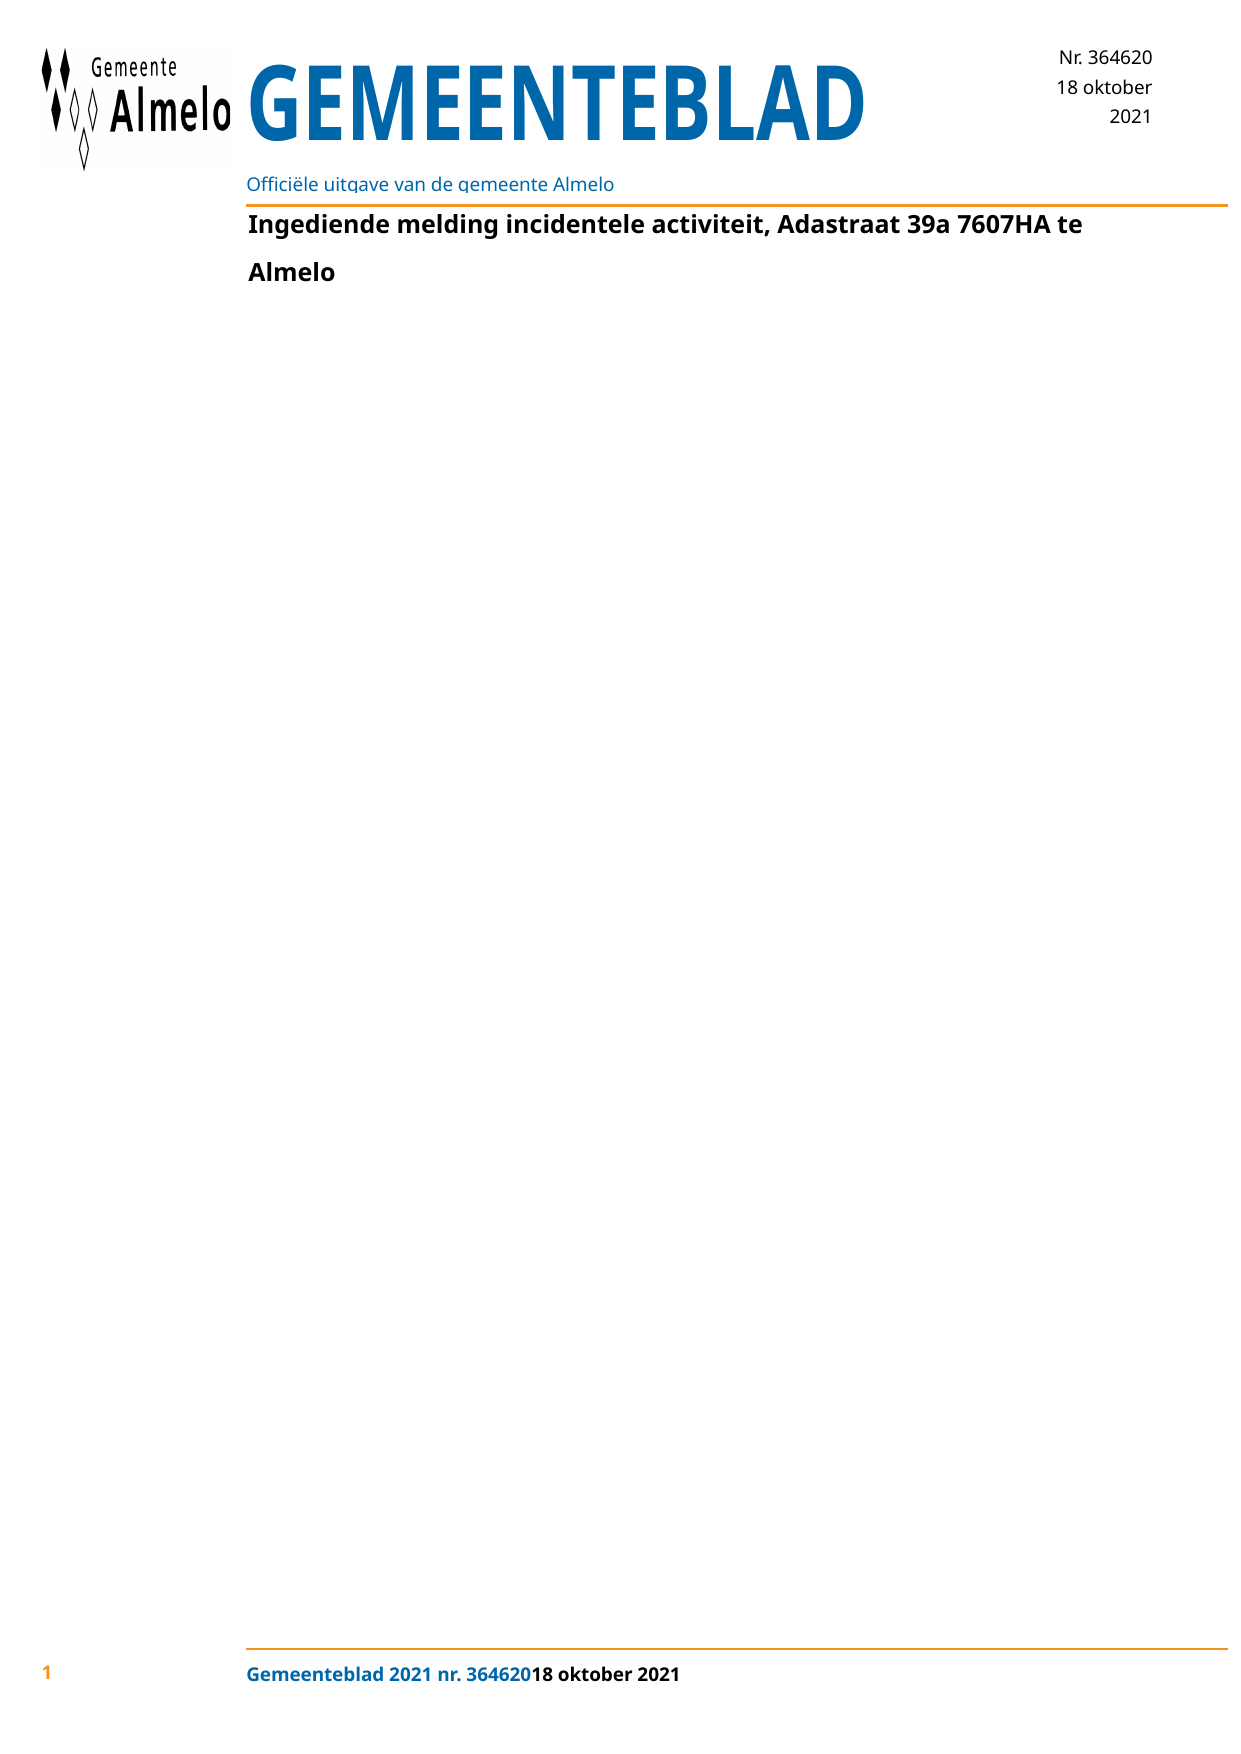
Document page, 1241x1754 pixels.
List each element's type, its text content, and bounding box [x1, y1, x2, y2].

picture [41, 47, 231, 172]
text Ingediende melding incidentele activiteit, Adastraat 39a 7607HA te Almelo [248, 207, 1152, 288]
